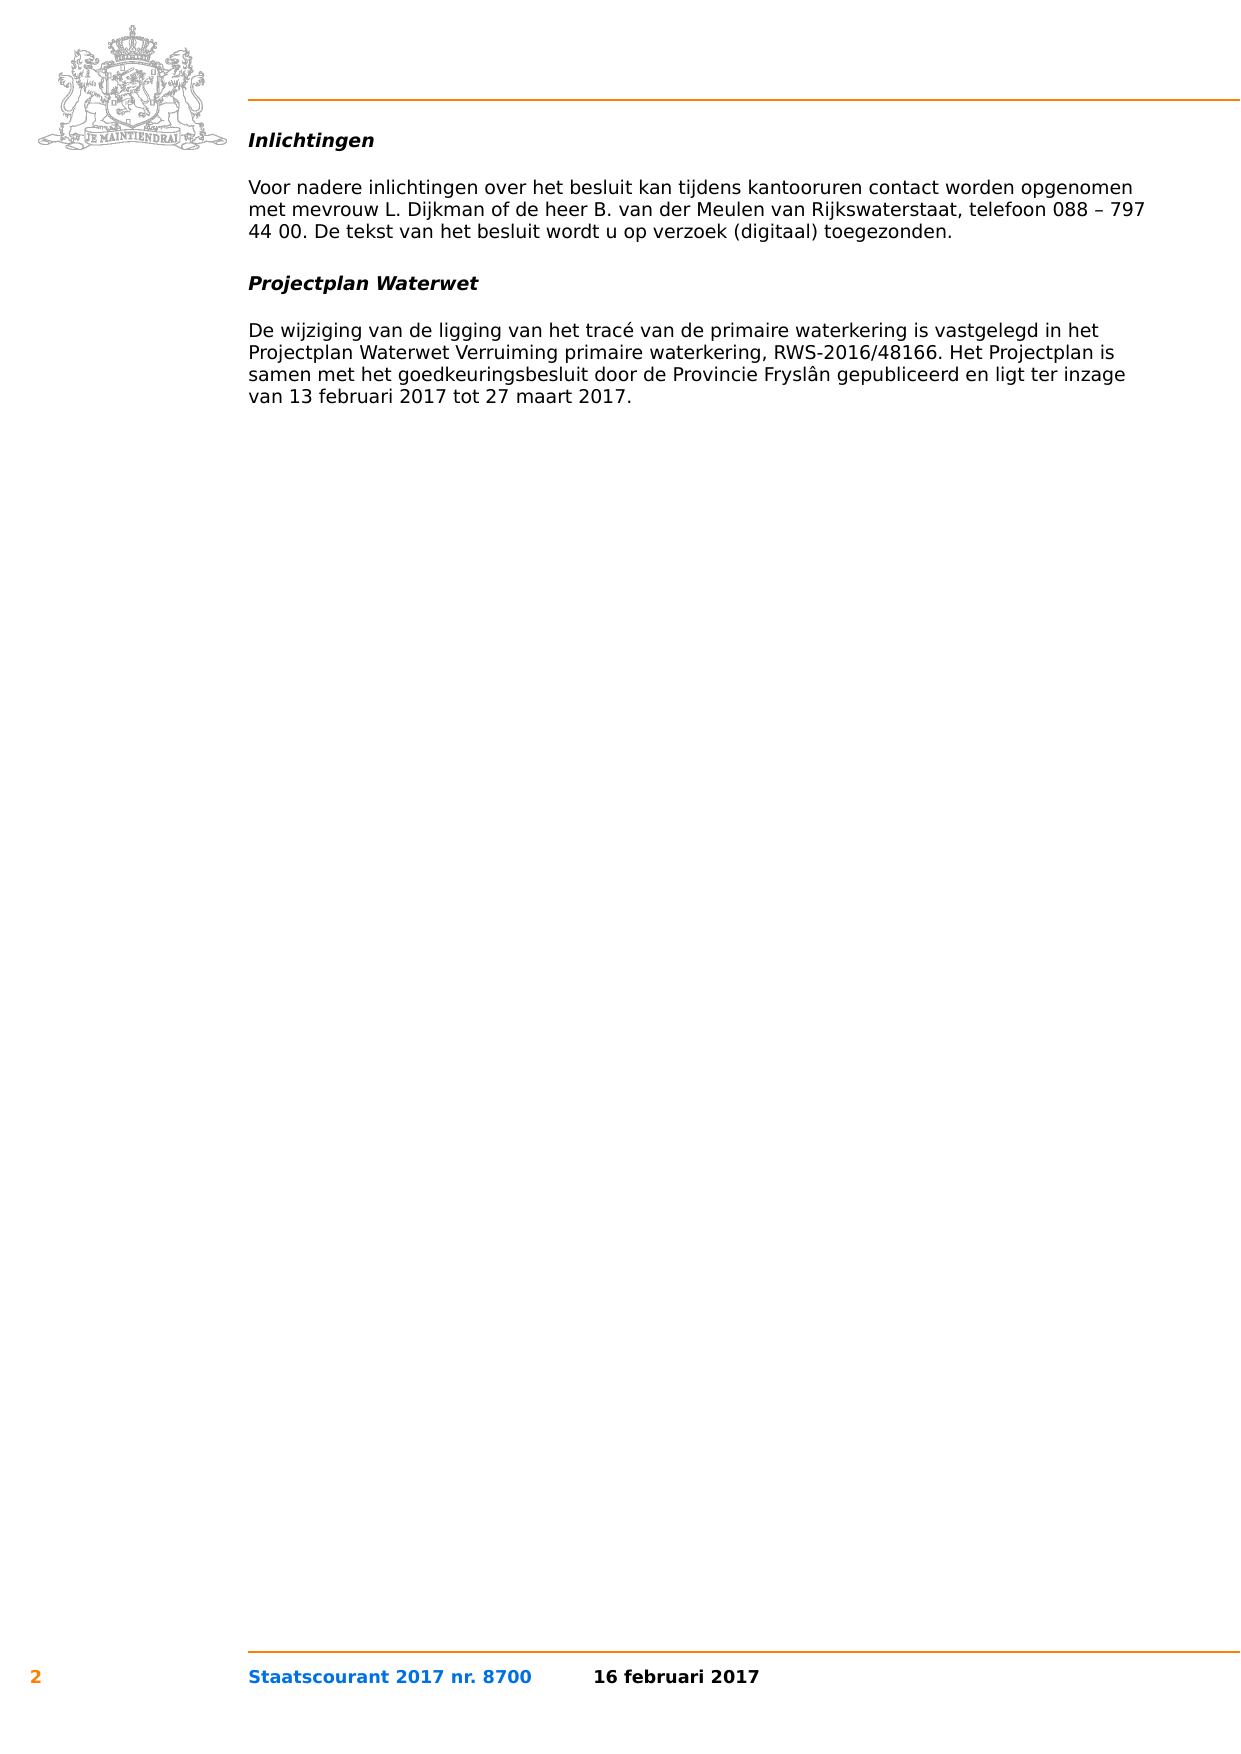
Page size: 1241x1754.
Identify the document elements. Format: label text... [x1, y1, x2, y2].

text De wijziging van de ligging van het tracé van de primaire waterkering is vastgelegd in het Projectplan Waterwet Verruiming primaire waterkering, RWS-2016/48166. Het Projectplan is samen met het goedkeuringsbesluit door de Provincie Fryslân gepubliceerd en ligt ter inzage van 13 februari 2017 tot 27 maart 2017. [248, 320, 1163, 408]
text Voor nadere inlichtingen over het besluit kan tijdens kantooruren contact worden opgenomen met mevrouw L. Dijkman of de heer B. van der Meulen van Rijkswaterstaat, telefoon 088 – 797 44 00. De tekst van het besluit wordt u op verzoek (digitaal) toegezonden. [248, 177, 1163, 243]
subtitle Inlichtingen [248, 130, 1163, 152]
picture [38, 25, 227, 150]
subtitle Projectplan Waterwet [248, 273, 1163, 295]
